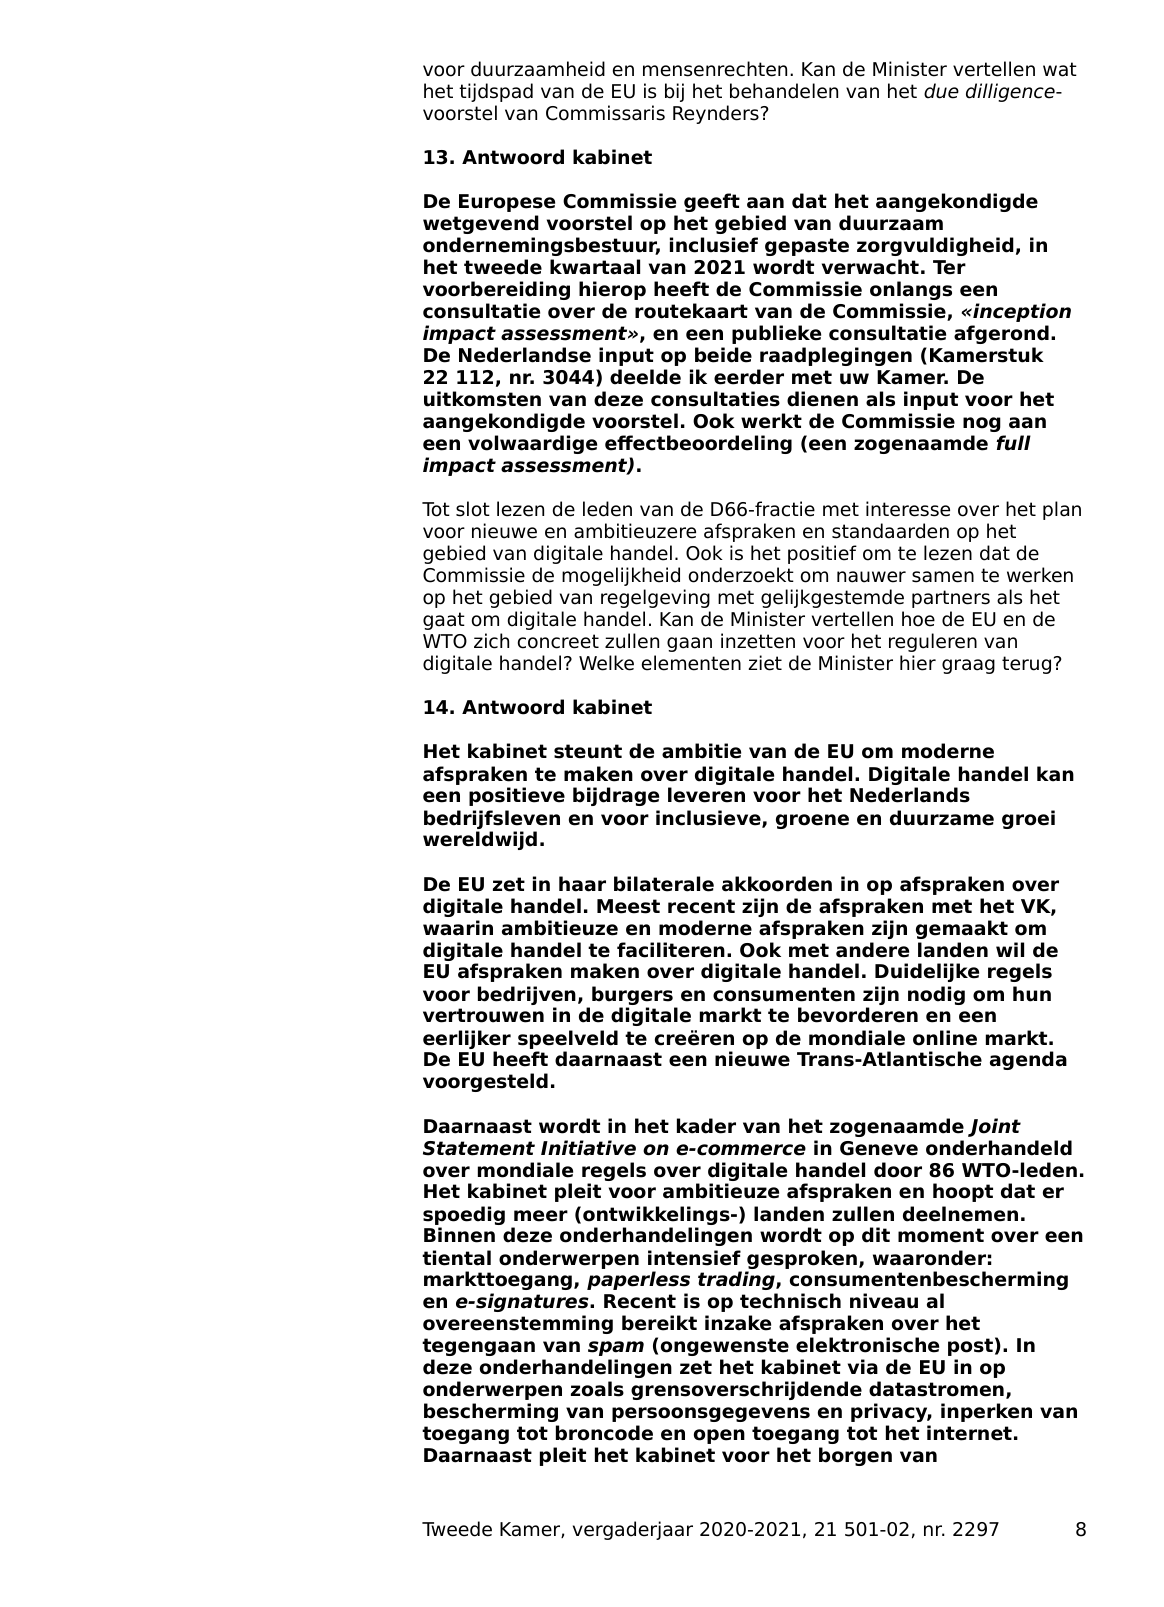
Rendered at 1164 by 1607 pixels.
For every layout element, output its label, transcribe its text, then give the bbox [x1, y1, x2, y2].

subtitle 13. Antwoord kabinet [422, 147, 1087, 169]
subtitle 14. Antwoord kabinet [422, 697, 1087, 719]
text voor duurzaamheid en mensenrechten. Kan de Minister vertellen wat het tijdspad van de EU is bij het behandelen van het due dilligence-voorstel van Commissaris Reynders? [422, 59, 1087, 125]
text Tot slot lezen de leden van de D66-fractie met interesse over het plan voor nieuwe en ambitieuzere afspraken en standaarden op het gebied van digitale handel. Ook is het positief om te lezen dat de Commissie de mogelijkheid onderzoekt om nauwer samen te werken op het gebied van regelgeving met gelijkgestemde partners als het gaat om digitale handel. Kan de Minister vertellen hoe de EU en de WTO zich concreet zullen gaan inzetten voor het reguleren van digitale handel? Welke elementen ziet de Minister hier graag terug? [422, 499, 1087, 675]
text De EU zet in haar bilaterale akkoorden in op afspraken over digitale handel. Meest recent zijn de afspraken met het VK, waarin ambitieuze en moderne afspraken zijn gemaakt om digitale handel te faciliteren. Ook met andere landen wil de EU afspraken maken over digitale handel. Duidelijke regels voor bedrijven, burgers en consumenten zijn nodig om hun vertrouwen in de digitale markt te bevorderen en een eerlijker speelveld te creëren op de mondiale online markt. De EU heeft daarnaast een nieuwe Trans-Atlantische agenda voorgesteld. [422, 873, 1087, 1093]
text Daarnaast wordt in het kader van het zogenaamde Joint Statement Initiative on e-commerce in Geneve onderhandeld over mondiale regels over digitale handel door 86 WTO-leden. Het kabinet pleit voor ambitieuze afspraken en hoopt dat er spoedig meer (ontwikkelings-) landen zullen deelnemen. Binnen deze onderhandelingen wordt op dit moment over een tiental onderwerpen intensief gesproken, waaronder: markttoegang, paperless trading, consumentenbescherming en e-signatures. Recent is op technisch niveau al overeenstemming bereikt inzake afspraken over het tegengaan van spam (ongewenste elektronische post). In deze onderhandelingen zet het kabinet via de EU in op onderwerpen zoals grensoverschrijdende datastromen, bescherming van persoonsgegevens en privacy, inperken van toegang tot broncode en open toegang tot het internet. Daarnaast pleit het kabinet voor het borgen van [422, 1116, 1087, 1467]
text De Europese Commissie geeft aan dat het aangekondigde wetgevend voorstel op het gebied van duurzaam ondernemingsbestuur, inclusief gepaste zorgvuldigheid, in het tweede kwartaal van 2021 wordt verwacht. Ter voorbereiding hierop heeft de Commissie onlangs een consultatie over de routekaart van de Commissie, «inception impact assessment», en een publieke consultatie afgerond. De Nederlandse input op beide raadplegingen (Kamerstuk 22 112, nr. 3044) deelde ik eerder met uw Kamer. De uitkomsten van deze consultaties dienen als input voor het aangekondigde voorstel. Ook werkt de Commissie nog aan een volwaardige effectbeoordeling (een zogenaamde full impact assessment). [422, 191, 1087, 477]
text Het kabinet steunt de ambitie van de EU om moderne afspraken te maken over digitale handel. Digitale handel kan een positieve bijdrage leveren voor het Nederlands bedrijfsleven en voor inclusieve, groene en duurzame groei wereldwijd. [422, 741, 1087, 851]
